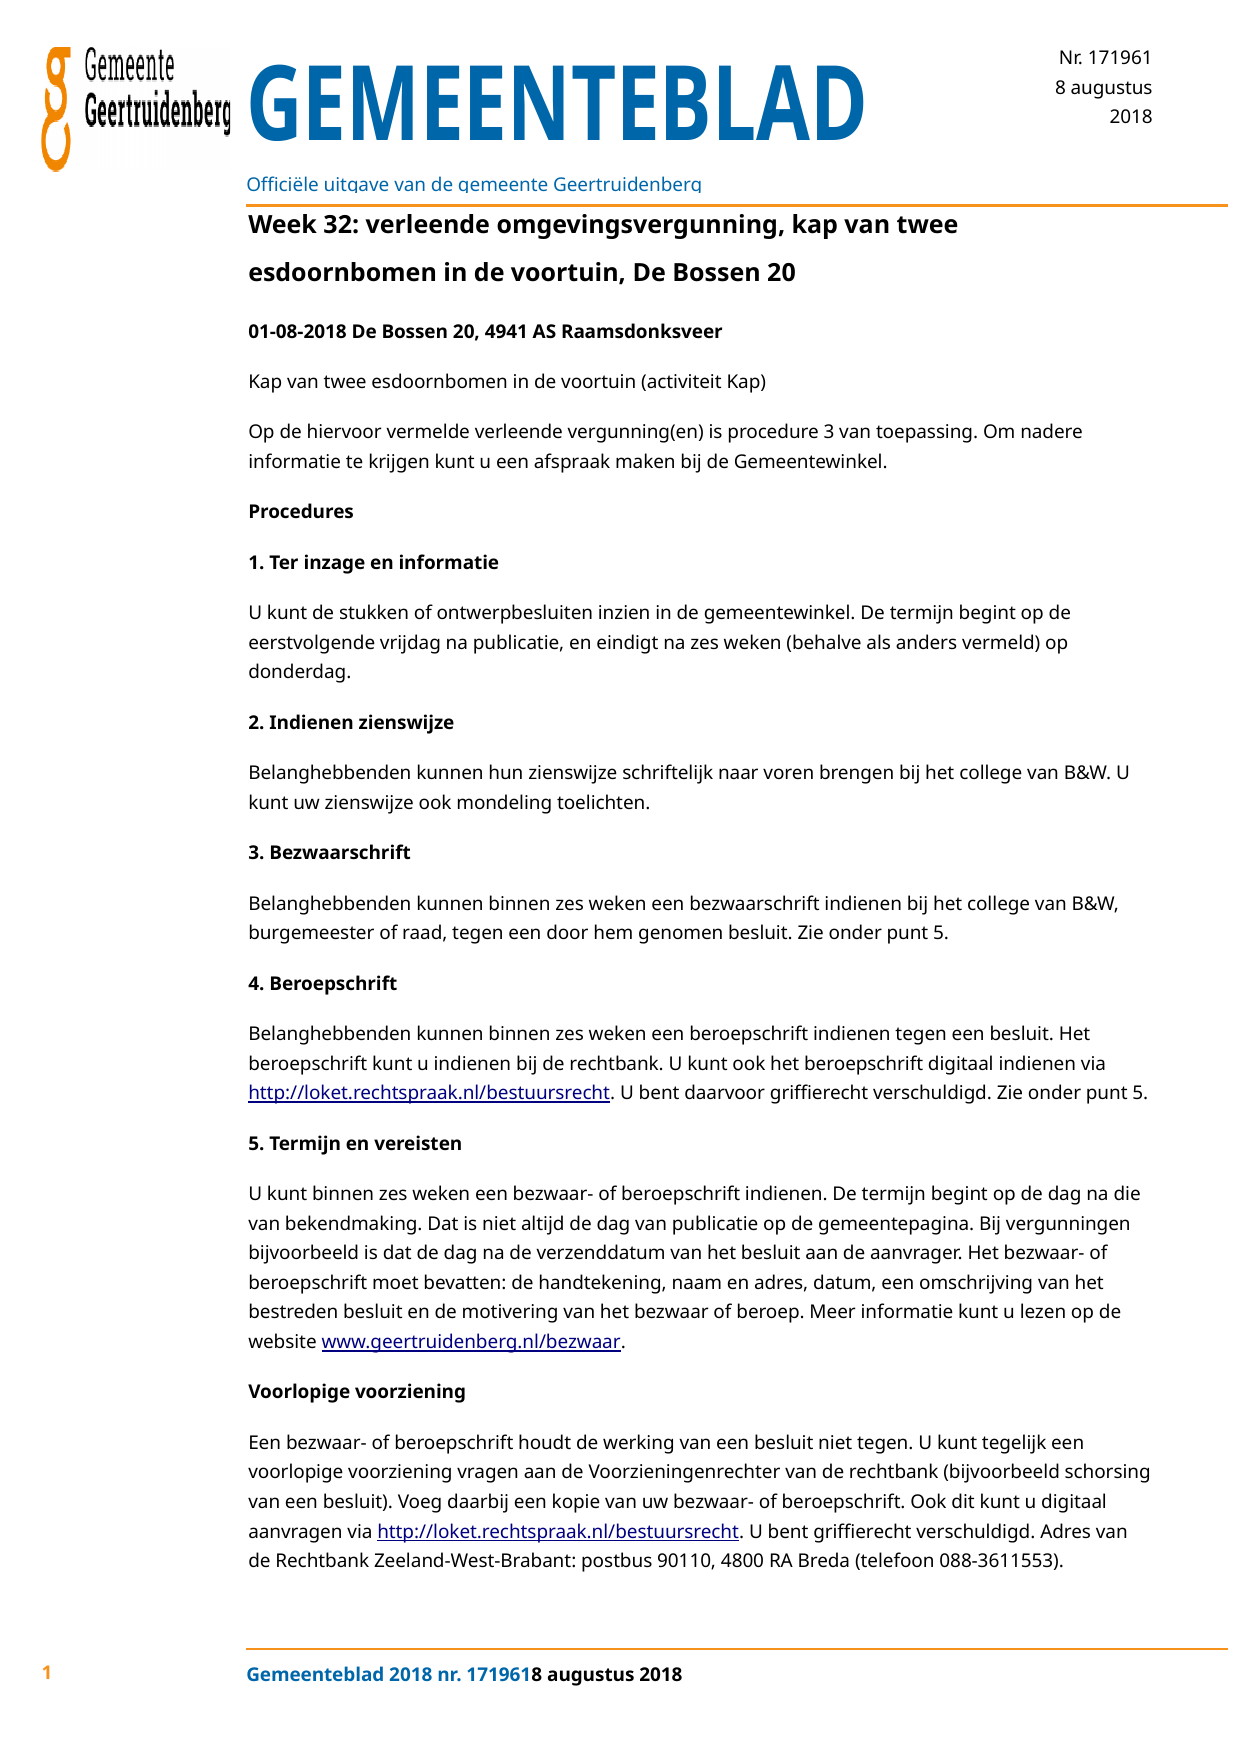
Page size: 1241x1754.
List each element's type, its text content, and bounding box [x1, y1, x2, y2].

text 01-08-2018 De Bossen 20, 4941 AS Raamsdonksveer [248, 318, 1152, 344]
text Belanghebbenden kunnen binnen zes weken een beroepschrift indienen tegen een besluit. Het beroepschrift kunt u indienen bij de rechtbank. U kunt ook het beroepschrift digitaal indienen via http://loket.rechtspraak.nl/bestuursrecht. U bent daarvoor griffierecht verschuldigd. Zie onder punt 5. [248, 1020, 1152, 1105]
text U kunt binnen zes weken een bezwaar- of beroepschrift indienen. De termijn begint op de dag na die van bekendmaking. Dat is niet altijd de dag van publicatie op de gemeentepagina. Bij vergunningen bijvoorbeeld is dat de dag na de verzenddatum van het besluit aan de aanvrager. Het bezwaar- of beroepschrift moet bevatten: de handtekening, naam en adres, datum, een omschrijving van het bestreden besluit en de motivering van het bezwaar of beroep. Meer informatie kunt u lezen op de website www.geertruidenberg.nl/bezwaar. [248, 1180, 1152, 1354]
text Een bezwaar- of beroepschrift houdt de werking van een besluit niet tegen. U kunt tegelijk een voorlopige voorziening vragen aan de Voorzieningenrechter van de rechtbank (bijvoorbeeld schorsing van een besluit). Voeg daarbij een kopie van uw bezwaar- of beroepschrift. Ook dit kunt u digitaal aanvragen via http://loket.rechtspraak.nl/bestuursrecht. U bent griffierecht verschuldigd. Adres van de Rechtbank Zeeland-West-Brabant: postbus 90110, 4800 RA Breda (telefoon 088-3611553). [248, 1429, 1152, 1573]
text Week 32: verleende omgevingsvergunning, kap van twee esdoornbomen in de voortuin, De Bossen 20 [248, 207, 1152, 288]
text 1. Ter inzage en informatie [248, 549, 1152, 575]
text Op de hiervoor vermelde verleende vergunning(en) is procedure 3 van toepassing. Om nadere informatie te krijgen kunt u een afspraak maken bij de Gemeentewinkel. [248, 419, 1152, 474]
text 2. Indienen zienswijze [248, 709, 1152, 735]
text Procedures [248, 499, 1152, 524]
picture [41, 47, 231, 172]
text 4. Beroepschrift [248, 970, 1152, 996]
text Belanghebbenden kunnen hun zienswijze schriftelijk naar voren brengen bij het college van B&W. U kunt uw zienswijze ook mondeling toelichten. [248, 759, 1152, 815]
text Kap van twee esdoornbomen in de voortuin (activiteit Kap) [248, 368, 1152, 394]
text U kunt de stukken of ontwerpbesluiten inzien in de gemeentewinkel. De termijn begint op de eerstvolgende vrijdag na publicatie, en eindigt na zes weken (behalve als anders vermeld) op donderdag. [248, 599, 1152, 684]
text Voorlopige voorziening [248, 1379, 1152, 1404]
text 3. Bezwaarschrift [248, 839, 1152, 865]
text Belanghebbenden kunnen binnen zes weken een bezwaarschrift indienen bij het college van B&W, burgemeester of raad, tegen een door hem genomen besluit. Zie onder punt 5. [248, 890, 1152, 945]
text 5. Termijn en vereisten [248, 1130, 1152, 1156]
